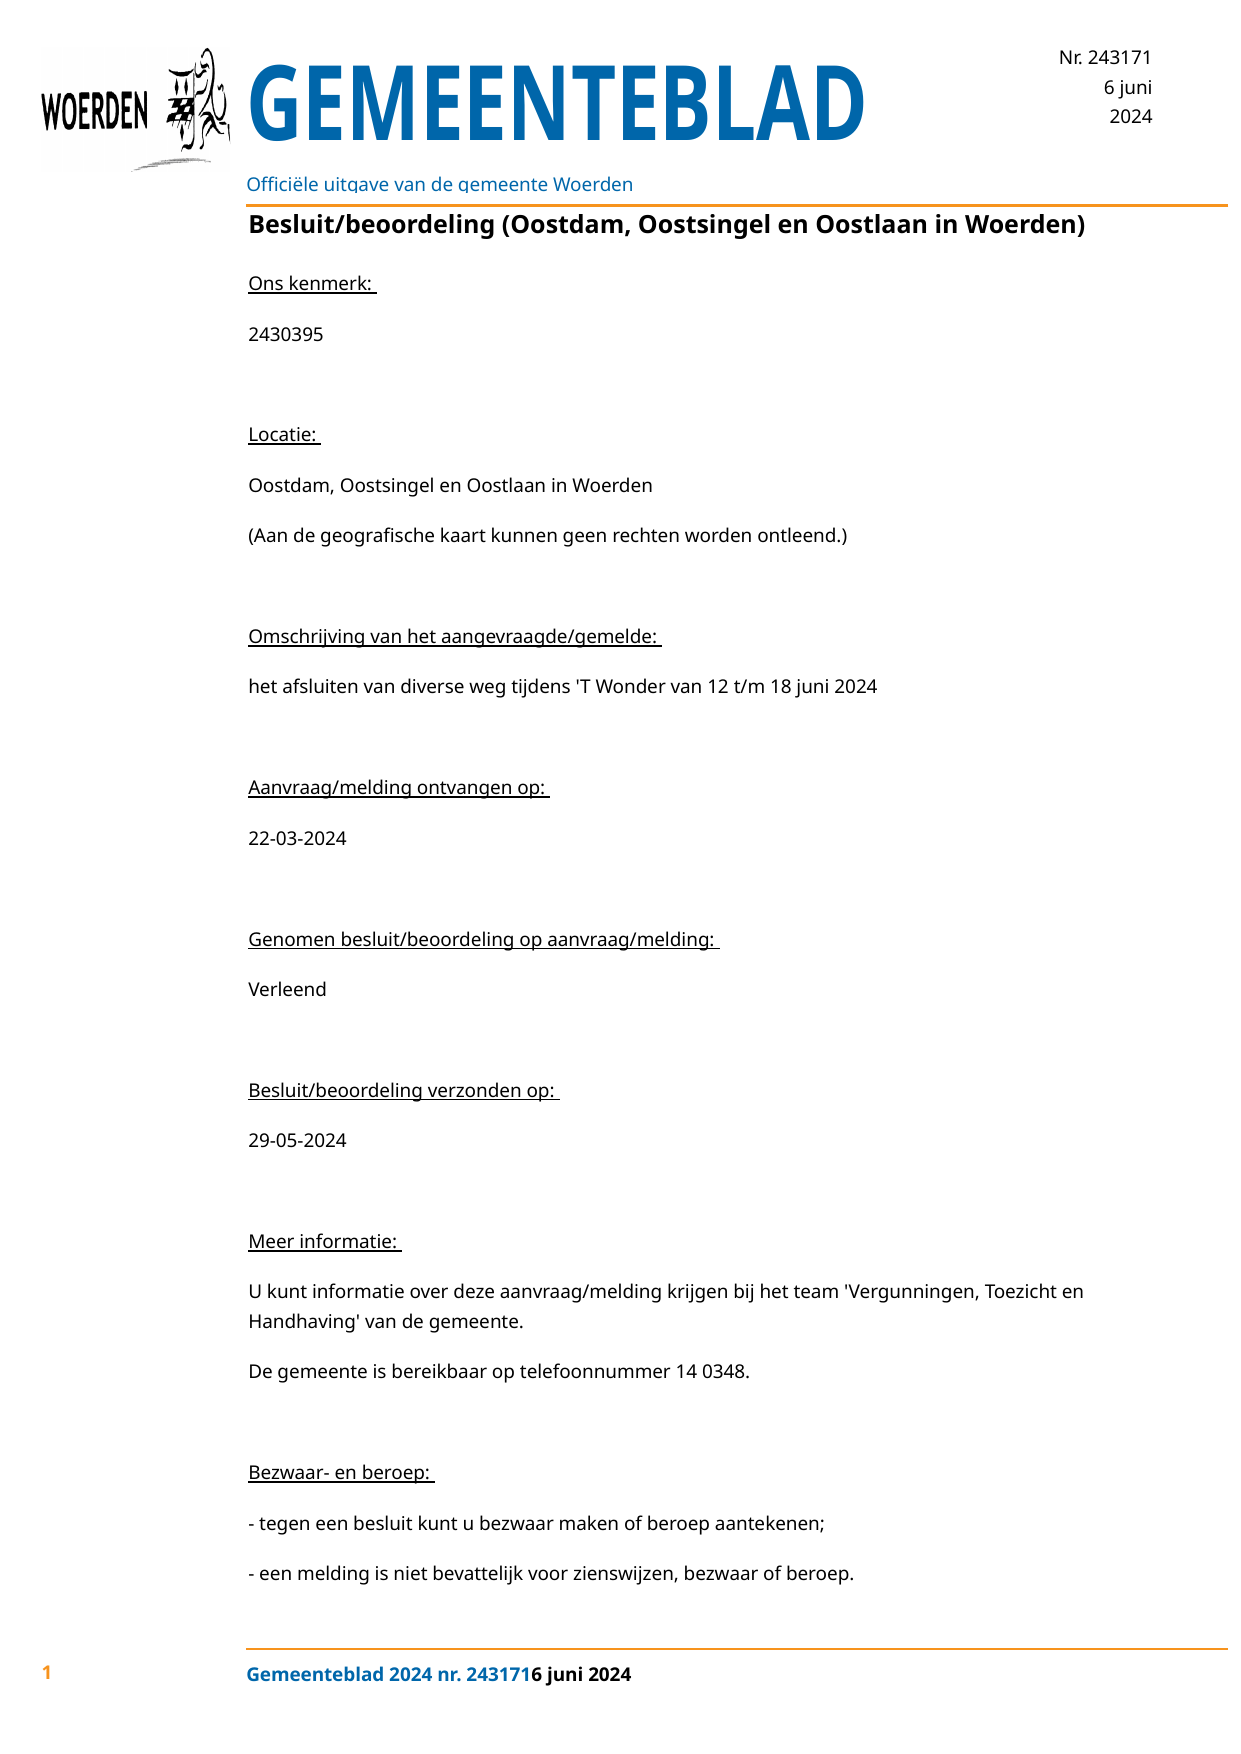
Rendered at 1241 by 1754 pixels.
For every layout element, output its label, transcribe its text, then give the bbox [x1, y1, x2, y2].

text 29-05-2024 [248, 1127, 1152, 1153]
text Locatie: [248, 422, 1152, 447]
text Besluit/beoordeling verzonden op: [248, 1077, 1152, 1103]
text Verleend [248, 976, 1152, 1002]
text 22-03-2024 [248, 825, 1152, 851]
text Omschrijving van het aangevraagde/gemelde: [248, 623, 1152, 649]
text - een melding is niet bevattelijk voor zienswijzen, bezwaar of beroep. [248, 1560, 1152, 1586]
text - tegen een besluit kunt u bezwaar maken of beroep aantekenen; [248, 1510, 1152, 1536]
text De gemeente is bereikbaar op telefoonnummer 14 0348. [248, 1359, 1152, 1384]
text Besluit/beoordeling (Oostdam, Oostsingel en Oostlaan in Woerden) [248, 207, 1152, 241]
text Ons kenmerk: [248, 270, 1152, 296]
text Bezwaar- en beroep: [248, 1459, 1152, 1485]
text het afsluiten van diverse weg tijdens 'T Wonder van 12 t/m 18 juni 2024 [248, 674, 1152, 699]
text Aanvraag/melding ontvangen op: [248, 774, 1152, 800]
text U kunt informatie over deze aanvraag/melding krijgen bij het team 'Vergunningen, Toezicht en Handhaving' van de gemeente. [248, 1279, 1152, 1334]
text Oostdam, Oostsingel en Oostlaan in Woerden [248, 472, 1152, 498]
picture [41, 47, 231, 172]
text (Aan de geografische kaart kunnen geen rechten worden ontleend.) [248, 522, 1152, 548]
text Meer informatie: [248, 1228, 1152, 1254]
text Genomen besluit/beoordeling op aanvraag/melding: [248, 926, 1152, 951]
text 2430395 [248, 321, 1152, 346]
